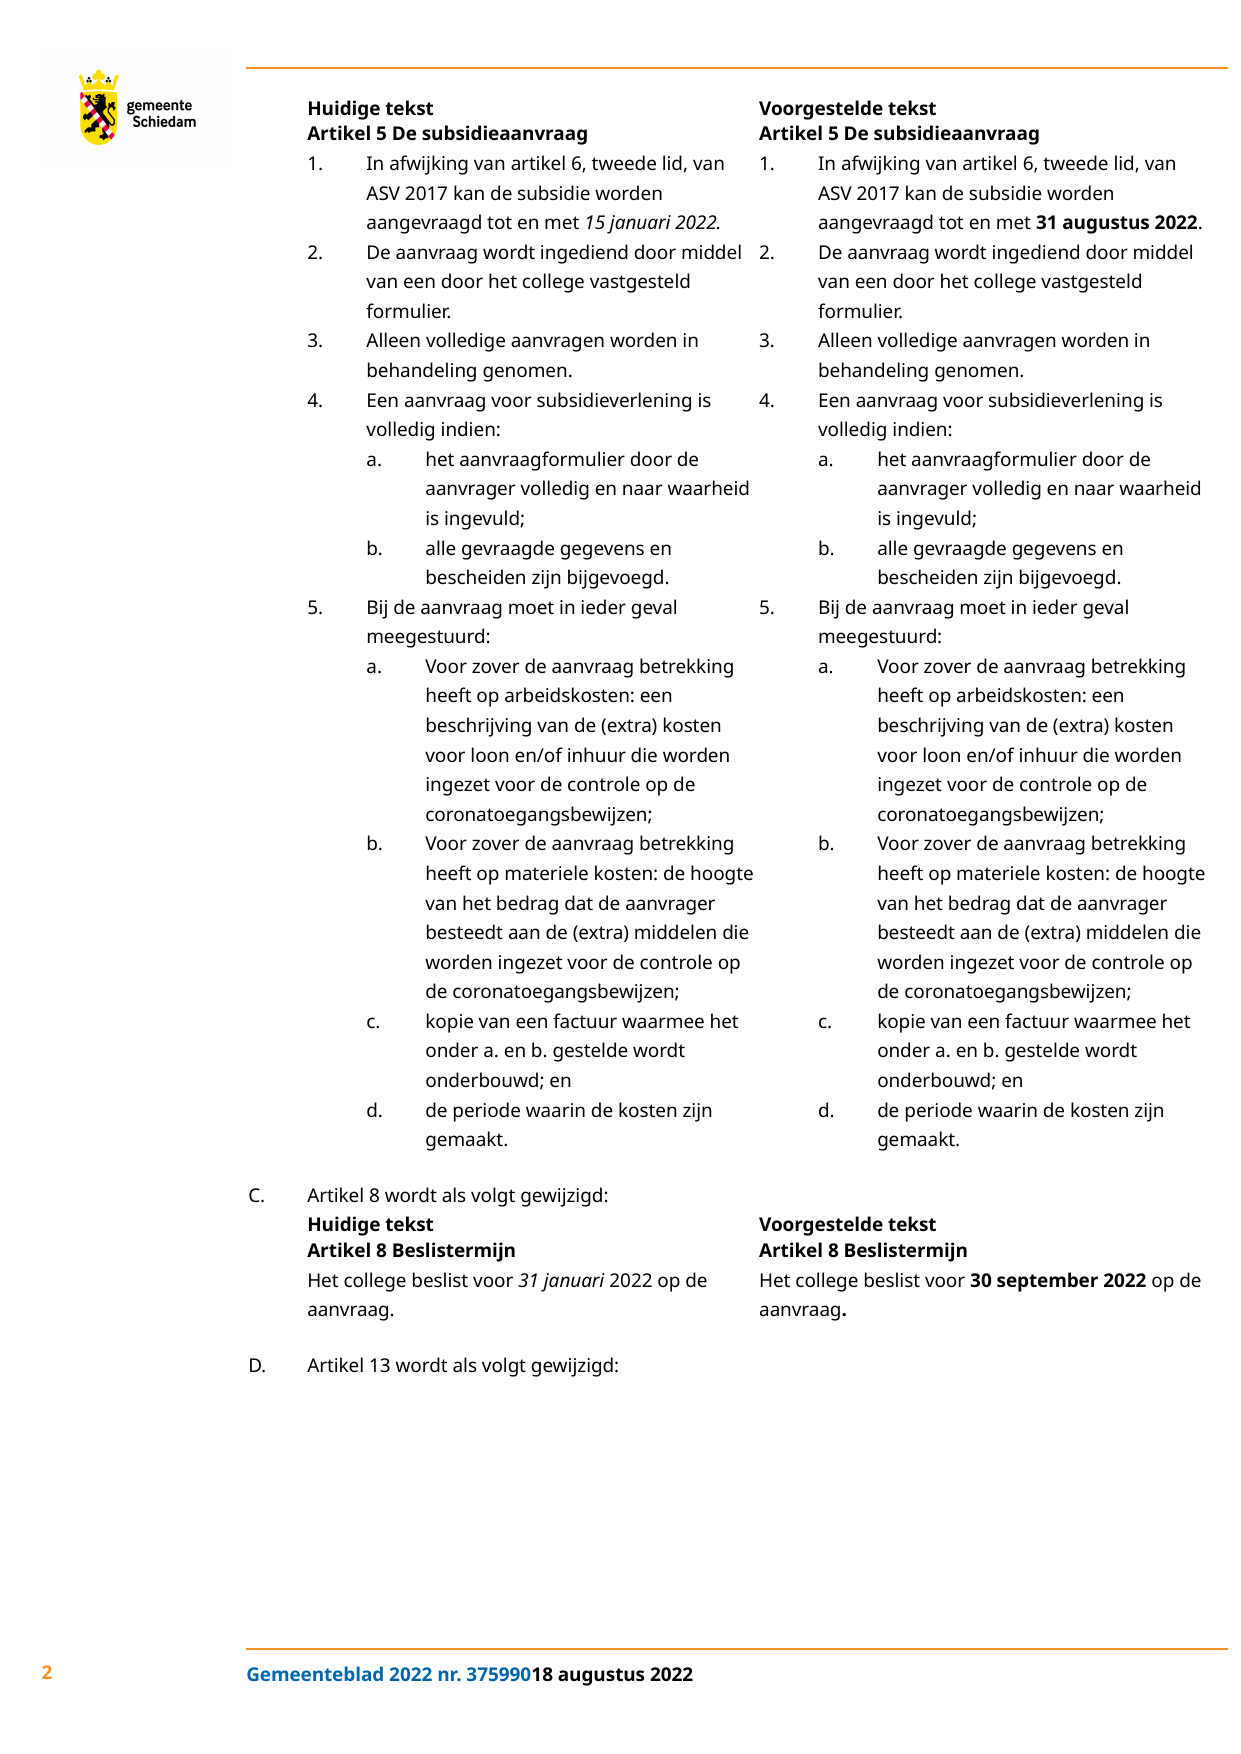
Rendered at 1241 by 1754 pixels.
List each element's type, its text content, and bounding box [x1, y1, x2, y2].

table_header Voorgestelde tekst [759, 95, 1211, 121]
list Artikel 8 wordt als volgt gewijzigd: [248, 1182, 1152, 1208]
table_cell Artikel 5 De subsidieaanvraag In afwijking van artikel 6, tweede lid, van ASV 2017 kan de subsidie worden aangevraagd tot en met 31 augustus 2022. De aanvraag wordt ingediend door middel van een door het college vastgesteld formulier. Alleen volledige aanvragen worden in behandeling genomen. Een aanvraag voor subsidieverlening is volledig indien: het aanvraagformulier door de aanvrager volledig en naar waarheid is ingevuld; alle gevraagde gegevens en bescheiden zijn bijgevoegd. Bij de aanvraag moet in ieder geval meegestuurd: Voor zover de aanvraag betrekking heeft op arbeidskosten: een beschrijving van de (extra) kosten voor loon en/of inhuur die worden ingezet voor de controle op de coronatoegangsbewijzen; Voor zover de aanvraag betrekking heeft op materiele kosten: de hoogte van het bedrag dat de aanvrager besteedt aan de (extra) middelen die worden ingezet voor de controle op de coronatoegangsbewijzen; kopie van een factuur waarmee het onder a. en b. gestelde wordt onderbouwd; en de periode waarin de kosten zijn gemaakt. [759, 121, 1211, 1152]
table_cell Artikel 5 De subsidieaanvraag In afwijking van artikel 6, tweede lid, van ASV 2017 kan de subsidie worden aangevraagd tot en met 15 januari 2022. De aanvraag wordt ingediend door middel van een door het college vastgesteld formulier. Alleen volledige aanvragen worden in behandeling genomen. Een aanvraag voor subsidieverlening is volledig indien: het aanvraagformulier door de aanvrager volledig en naar waarheid is ingevuld; alle gevraagde gegevens en bescheiden zijn bijgevoegd. Bij de aanvraag moet in ieder geval meegestuurd: Voor zover de aanvraag betrekking heeft op arbeidskosten: een beschrijving van de (extra) kosten voor loon en/of inhuur die worden ingezet voor de controle op de coronatoegangsbewijzen; Voor zover de aanvraag betrekking heeft op materiele kosten: de hoogte van het bedrag dat de aanvrager besteedt aan de (extra) middelen die worden ingezet voor de controle op de coronatoegangsbewijzen; kopie van een factuur waarmee het onder a. en b. gestelde wordt onderbouwd; en de periode waarin de kosten zijn gemaakt. [307, 121, 759, 1152]
table_header Huidige tekst [307, 1212, 759, 1237]
table_cell Artikel 8 Beslistermijn Het college beslist voor 30 september 2022 op de aanvraag. [759, 1237, 1211, 1322]
list Artikel 13 wordt als volgt gewijzigd: [248, 1352, 1152, 1378]
table_header Huidige tekst [307, 95, 759, 121]
picture [41, 47, 231, 172]
table_cell Artikel 8 Beslistermijn Het college beslist voor 31 januari 2022 op de aanvraag. [307, 1237, 759, 1322]
table_header Voorgestelde tekst [759, 1212, 1211, 1237]
